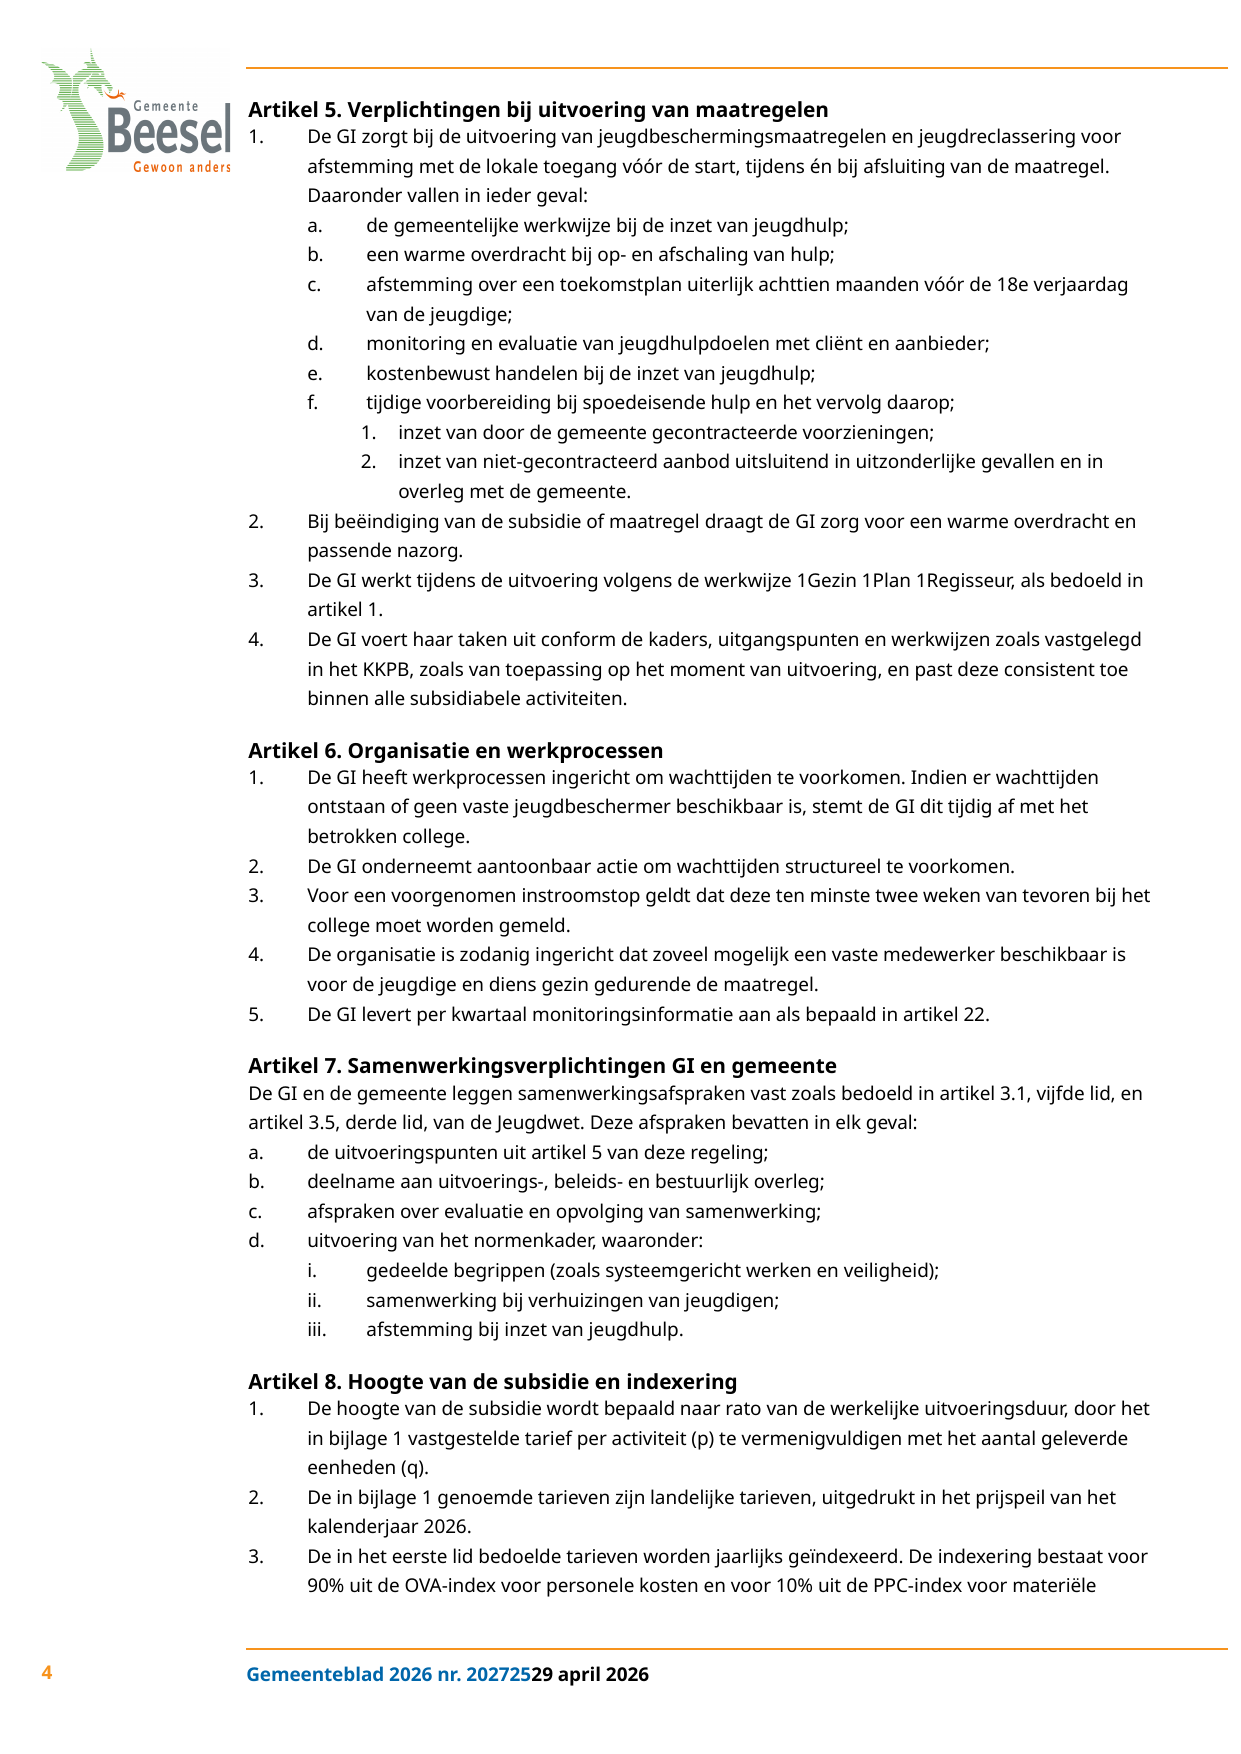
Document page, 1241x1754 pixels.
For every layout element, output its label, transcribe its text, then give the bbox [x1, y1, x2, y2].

text Artikel 7. Samenwerkingsverplichtingen GI en gemeente [248, 1051, 1152, 1080]
list afstemming bij inzet van jeugdhulp. [307, 1316, 1152, 1342]
list De in bijlage 1 genoemde tarieven zijn landelijke tarieven, uitgedrukt in het prijspeil van het kalenderjaar 2026. [248, 1484, 1152, 1539]
list De GI werkt tijdens de uitvoering volgens de werkwijze 1Gezin 1Plan 1Regisseur, als bedoeld in artikel 1. [248, 567, 1152, 622]
list de uitvoeringspunten uit artikel 5 van deze regeling; [248, 1139, 1152, 1164]
list deelname aan uitvoerings-, beleids- en bestuurlijk overleg; [248, 1168, 1152, 1194]
list De GI voert haar taken uit conform de kaders, uitgangspunten en werkwijzen zoals vastgelegd in het KKPB, zoals van toepassing op het moment van uitvoering, en past deze consistent toe binnen alle subsidiabele activiteiten. [248, 626, 1152, 711]
list afstemming over een toekomstplan uiterlijk achttien maanden vóór de 18e verjaardag van de jeugdige; [307, 271, 1152, 326]
list De organisatie is zodanig ingericht dat zoveel mogelijk een vaste medewerker beschikbaar is voor de jeugdige en diens gezin gedurende de maatregel. [248, 942, 1152, 997]
list uitvoering van het normenkader, waaronder: [248, 1228, 1152, 1253]
list gedeelde begrippen (zoals systeemgericht werken en veiligheid); [307, 1257, 1152, 1283]
text Artikel 8. Hoogte van de subsidie en indexering [248, 1367, 1152, 1395]
list Bij beëindiging van de subsidie of maatregel draagt de GI zorg voor een warme overdracht en passende nazorg. [248, 508, 1152, 563]
text Artikel 6. Organisatie en werkprocessen [248, 736, 1152, 764]
list inzet van door de gemeente gecontracteerde voorzieningen; [361, 419, 1152, 445]
picture [41, 47, 231, 172]
text De GI en de gemeente leggen samenwerkingsafspraken vast zoals bedoeld in artikel 3.1, vijfde lid, en artikel 3.5, derde lid, van de Jeugdwet. Deze afspraken bevatten in elk geval: [248, 1080, 1152, 1135]
list De GI heeft werkprocessen ingericht om wachttijden te voorkomen. Indien er wachttijden ontstaan of geen vaste jeugdbeschermer beschikbaar is, stemt de GI dit tijdig af met het betrokken college. [248, 764, 1152, 849]
list samenwerking bij verhuizingen van jeugdigen; [307, 1287, 1152, 1312]
list De GI levert per kwartaal monitoringsinformatie aan als bepaald in artikel 22. [248, 1001, 1152, 1027]
list De GI onderneemt aantoonbaar actie om wachttijden structureel te voorkomen. [248, 853, 1152, 879]
list kostenbewust handelen bij de inzet van jeugdhulp; [307, 360, 1152, 386]
list De GI zorgt bij de uitvoering van jeugdbeschermingsmaatregelen en jeugdreclassering voor afstemming met de lokale toegang vóór de start, tijdens én bij afsluiting van de maatregel. Daaronder vallen in ieder geval: [248, 123, 1152, 208]
list De hoogte van de subsidie wordt bepaald naar rato van de werkelijke uitvoeringsduur, door het in bijlage 1 vastgestelde tarief per activiteit (p) te vermenigvuldigen met het aantal geleverde eenheden (q). [248, 1395, 1152, 1480]
text Artikel 5. Verplichtingen bij uitvoering van maatregelen [248, 95, 1152, 123]
list afspraken over evaluatie en opvolging van samenwerking; [248, 1198, 1152, 1224]
list De in het eerste lid bedoelde tarieven worden jaarlijks geïndexeerd. De indexering bestaat voor 90% uit de OVA-index voor personele kosten en voor 10% uit de PPC-index voor materiële [248, 1543, 1152, 1598]
list inzet van niet-gecontracteerd aanbod uitsluitend in uitzonderlijke gevallen en in overleg met de gemeente. [361, 449, 1152, 504]
list de gemeentelijke werkwijze bij de inzet van jeugdhulp; [307, 212, 1152, 238]
list monitoring en evaluatie van jeugdhulpdoelen met cliënt en aanbieder; [307, 330, 1152, 356]
list een warme overdracht bij op- en afschaling van hulp; [307, 242, 1152, 267]
list Voor een voorgenomen instroomstop geldt dat deze ten minste twee weken van tevoren bij het college moet worden gemeld. [248, 882, 1152, 938]
list tijdige voorbereiding bij spoedeisende hulp en het vervolg daarop; [307, 389, 1152, 415]
